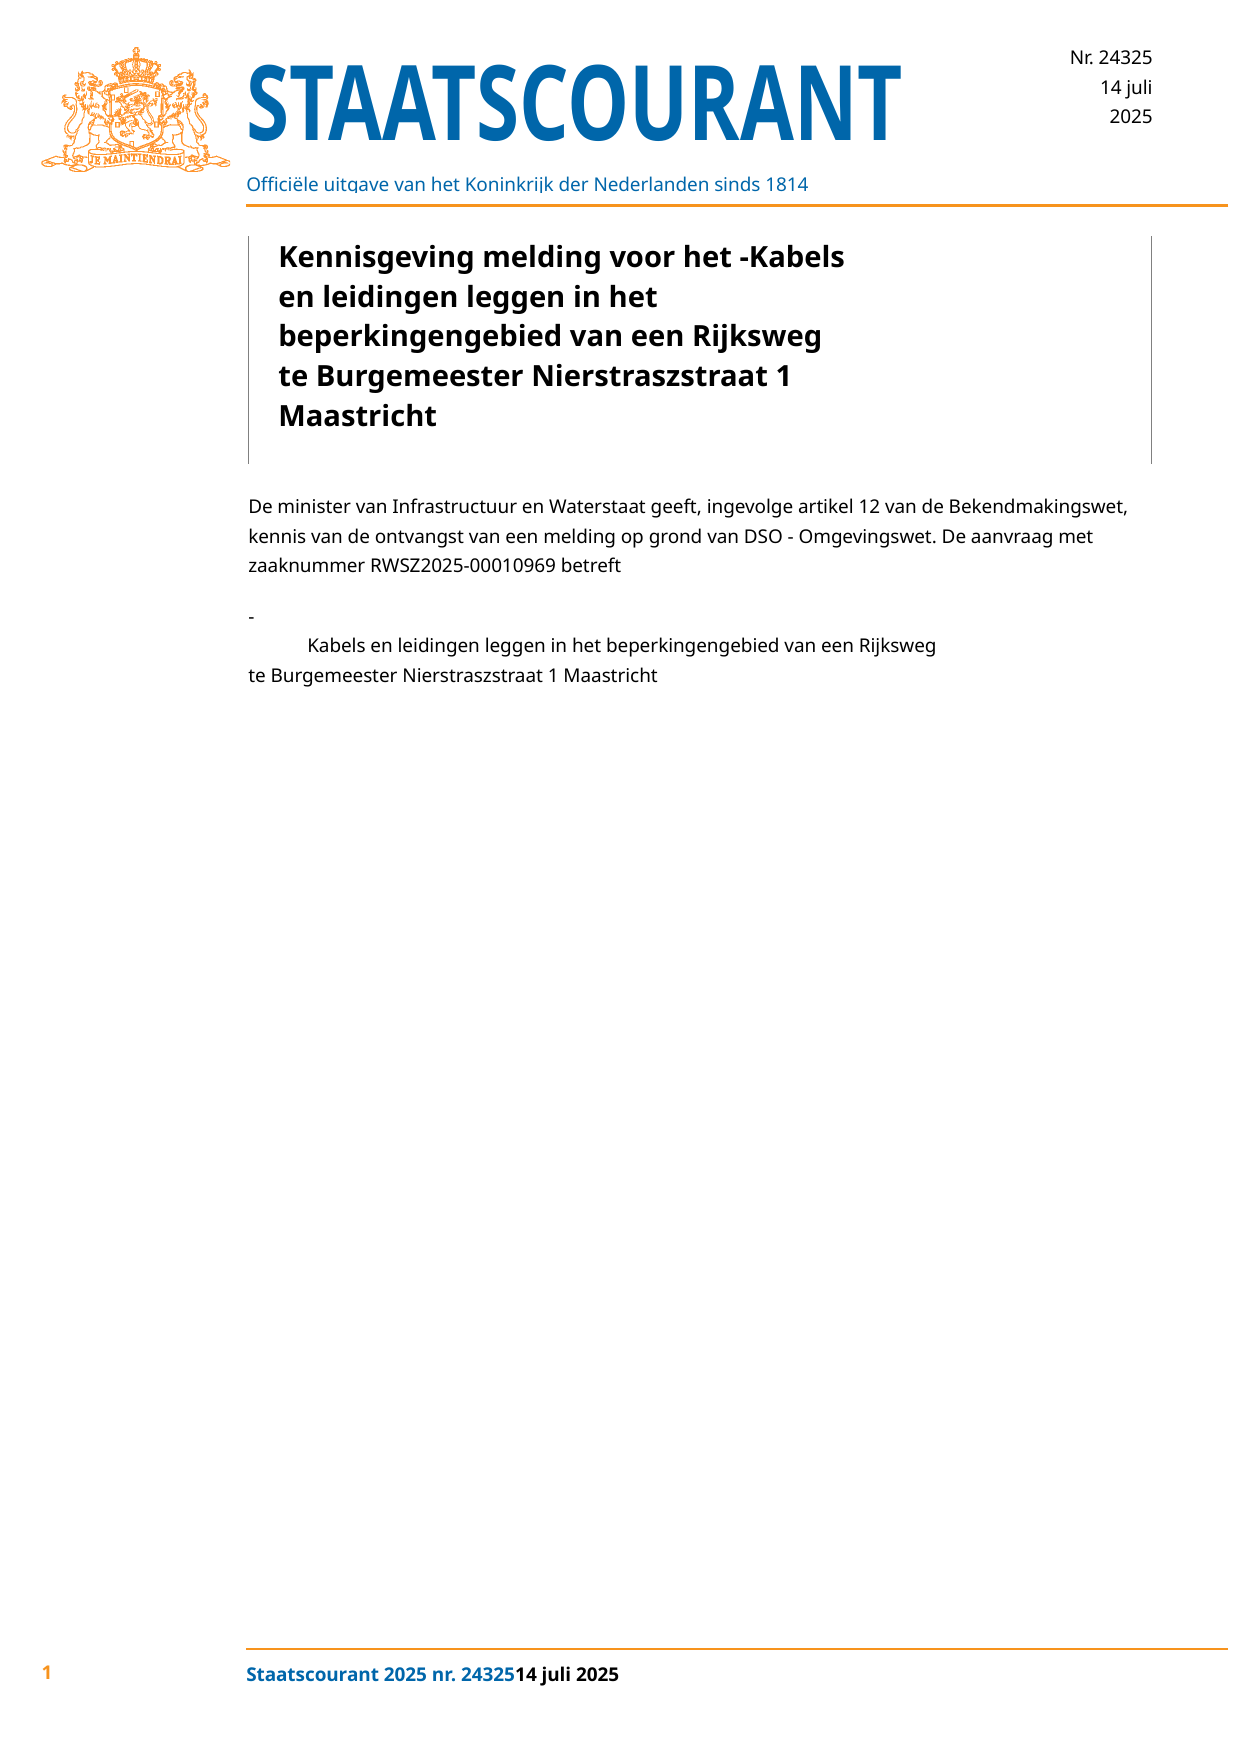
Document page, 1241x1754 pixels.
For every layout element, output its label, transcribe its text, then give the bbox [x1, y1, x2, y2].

picture [912, 236, 1090, 414]
text De minister van Infrastructuur en Waterstaat geeft, ingevolge artikel 12 van de Bekendmakingswet, kennis van de ontvangst van een melding op grond van DSO - Omgevingswet. De aanvraag met zaaknummer RWSZ2025-00010969 betreft [248, 493, 1152, 578]
picture [41, 47, 231, 172]
list Kabels en leidingen leggen in het beperkingengebied van een Rijksweg [248, 632, 1152, 658]
table_header Kennisgeving melding voor het -Kabels en leidingen leggen in het beperkingengebied van een Rijksweg te Burgemeester Nierstraszstraat 1 Maastricht [249, 236, 850, 464]
table_header [1090, 236, 1151, 413]
text te Burgemeester Nierstraszstraat 1 Maastricht [248, 662, 1152, 688]
table_header [850, 414, 1151, 464]
table_header [850, 236, 912, 413]
